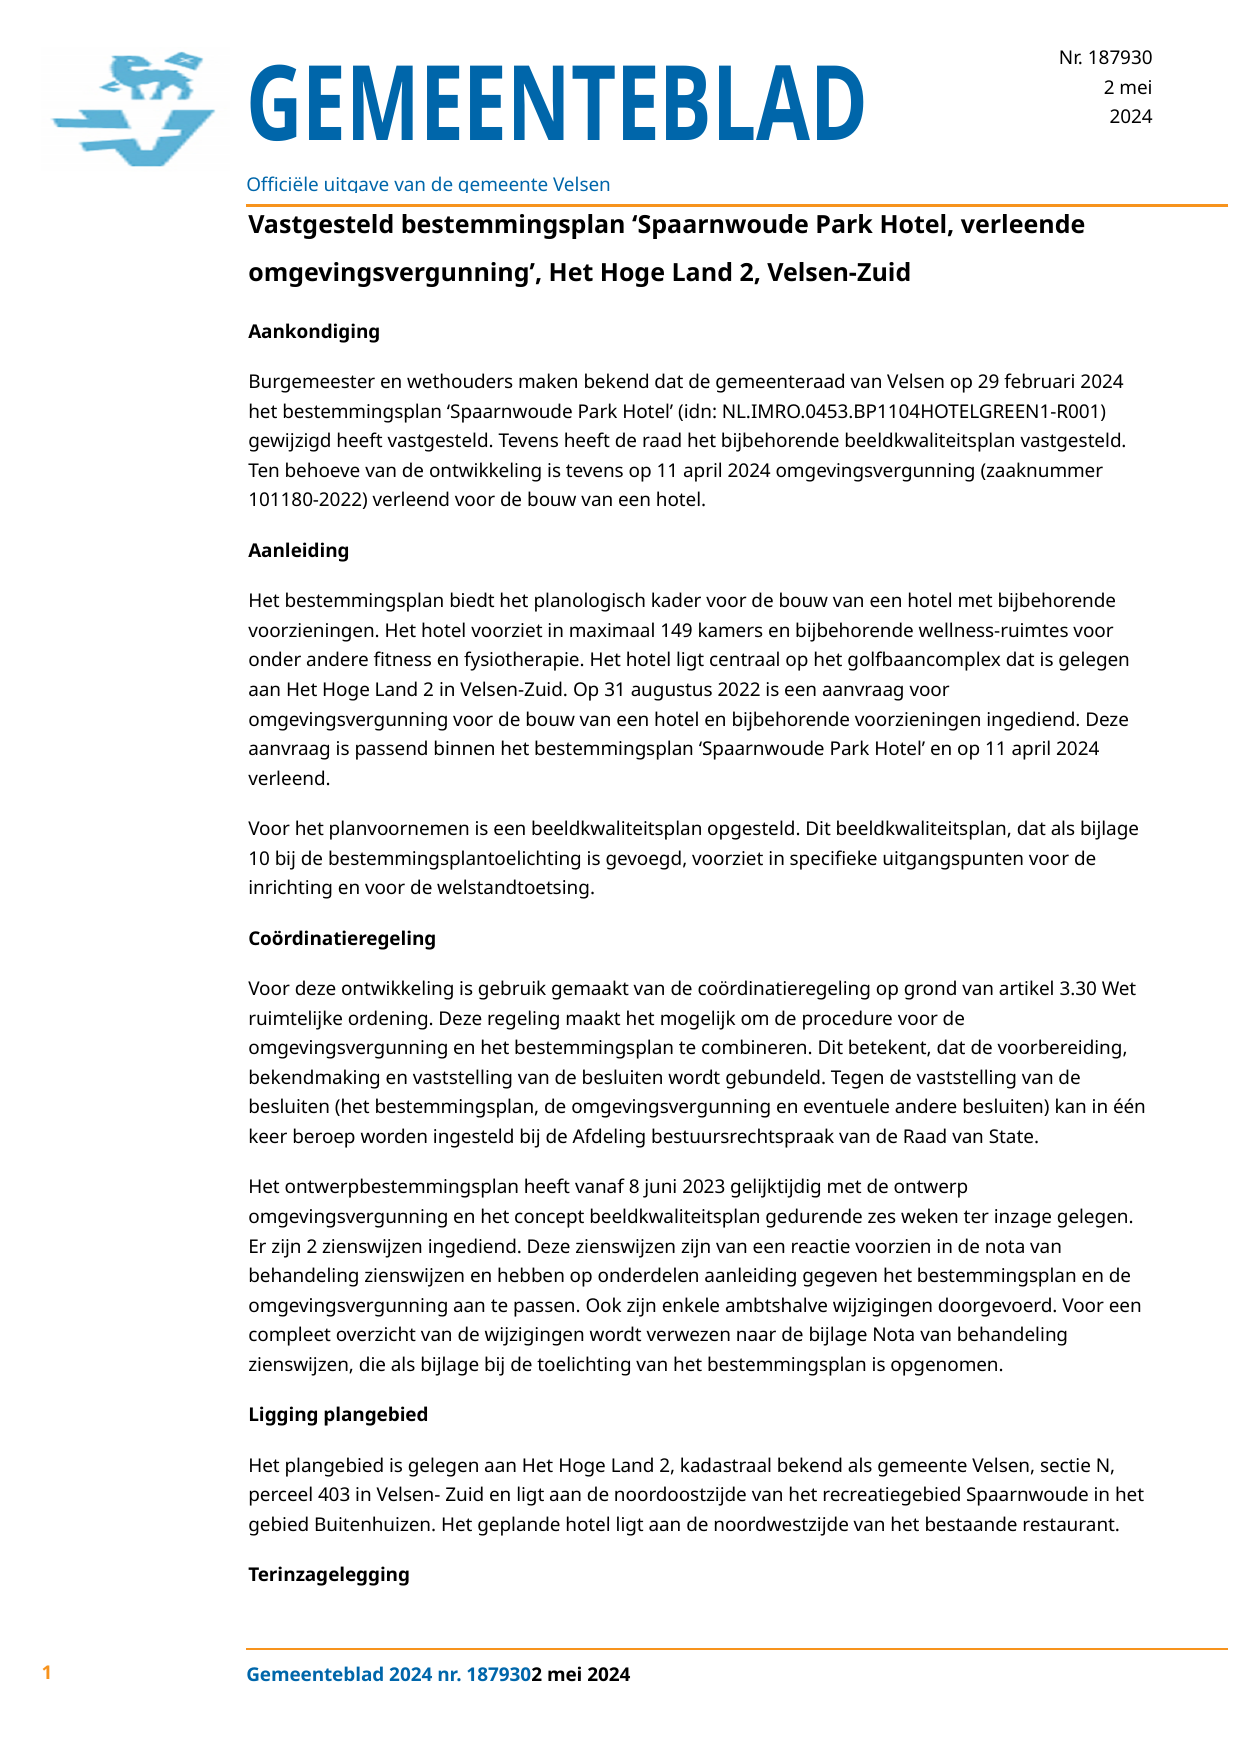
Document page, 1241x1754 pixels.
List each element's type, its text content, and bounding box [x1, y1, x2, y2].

text Het bestemmingsplan biedt het planologisch kader voor de bouw van een hotel met bijbehorende voorzieningen. Het hotel voorziet in maximaal 149 kamers en bijbehorende wellness-ruimtes voor onder andere fitness en fysiotherapie. Het hotel ligt centraal op het golfbaancomplex dat is gelegen aan Het Hoge Land 2 in Velsen-Zuid. Op 31 augustus 2022 is een aanvraag voor omgevingsvergunning voor de bouw van een hotel en bijbehorende voorzieningen ingediend. Deze aanvraag is passend binnen het bestemmingsplan ‘Spaarnwoude Park Hotel’ en op 11 april 2024 verleend. [248, 587, 1152, 791]
text Burgemeester en wethouders maken bekend dat de gemeenteraad van Velsen op 29 februari 2024 het bestemmingsplan ‘Spaarnwoude Park Hotel’ (idn: NL.IMRO.0453.BP1104HOTELGREEN1-R001) gewijzigd heeft vastgesteld. Tevens heeft de raad het bijbehorende beeldkwaliteitsplan vastgesteld. Ten behoeve van de ontwikkeling is tevens op 11 april 2024 omgevingsvergunning (zaaknummer 101180-2022) verleend voor de bouw van een hotel. [248, 368, 1152, 512]
picture [41, 47, 231, 172]
text Aanleiding [248, 537, 1152, 563]
text Vastgesteld bestemmingsplan ‘Spaarnwoude Park Hotel, verleende omgevingsvergunning’, Het Hoge Land 2, Velsen-Zuid [248, 207, 1152, 288]
text Het ontwerpbestemmingsplan heeft vanaf 8 juni 2023 gelijktijdig met de ontwerp omgevingsvergunning en het concept beeldkwaliteitsplan gedurende zes weken ter inzage gelegen. Er zijn 2 zienswijzen ingediend. Deze zienswijzen zijn van een reactie voorzien in de nota van behandeling zienswijzen en hebben op onderdelen aanleiding gegeven het bestemmingsplan en de omgevingsvergunning aan te passen. Ook zijn enkele ambtshalve wijzigingen doorgevoerd. Voor een compleet overzicht van de wijzigingen wordt verwezen naar de bijlage Nota van behandeling zienswijzen, die als bijlage bij de toelichting van het bestemmingsplan is opgenomen. [248, 1174, 1152, 1377]
text Aankondiging [248, 318, 1152, 344]
text Voor deze ontwikkeling is gebruik gemaakt van de coördinatieregeling op grond van artikel 3.30 Wet ruimtelijke ordening. Deze regeling maakt het mogelijk om de procedure voor de omgevingsvergunning en het bestemmingsplan te combineren. Dit betekent, dat de voorbereiding, bekendmaking en vaststelling van de besluiten wordt gebundeld. Tegen de vaststelling van de besluiten (het bestemmingsplan, de omgevingsvergunning en eventuele andere besluiten) kan in één keer beroep worden ingesteld bij de Afdeling bestuursrechtspraak van de Raad van State. [248, 975, 1152, 1149]
text Voor het planvoornemen is een beeldkwaliteitsplan opgesteld. Dit beeldkwaliteitsplan, dat als bijlage 10 bij de bestemmingsplantoelichting is gevoegd, voorziet in specifieke uitgangspunten voor de inrichting en voor de welstandtoetsing. [248, 815, 1152, 900]
text Coördinatieregeling [248, 925, 1152, 951]
text Het plangebied is gelegen aan Het Hoge Land 2, kadastraal bekend als gemeente Velsen, sectie N, perceel 403 in Velsen- Zuid en ligt aan de noordoostzijde van het recreatiegebied Spaarnwoude in het gebied Buitenhuizen. Het geplande hotel ligt aan de noordwestzijde van het bestaande restaurant. [248, 1452, 1152, 1537]
text Terinzagelegging [248, 1562, 1152, 1587]
text Ligging plangebied [248, 1402, 1152, 1427]
